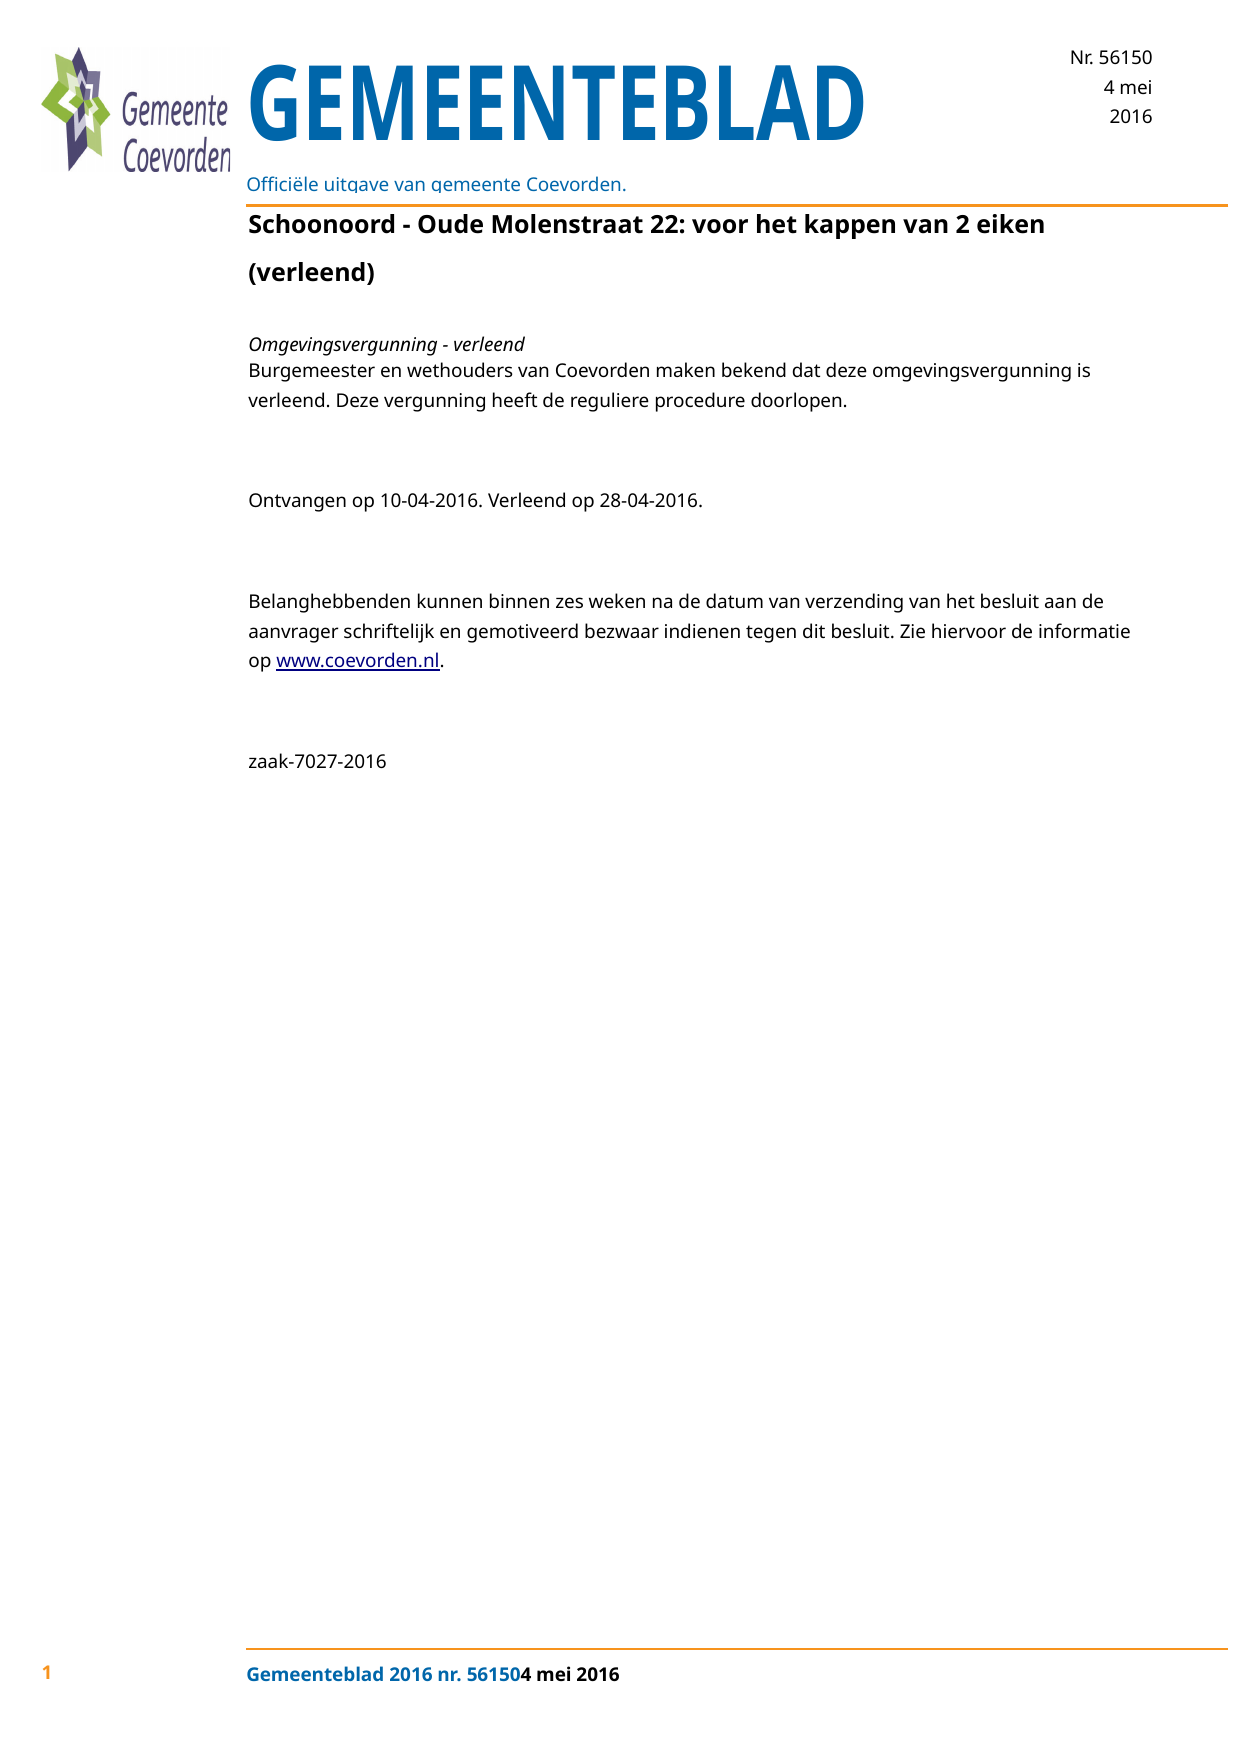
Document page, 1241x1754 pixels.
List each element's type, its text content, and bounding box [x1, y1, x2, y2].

text Ontvangen op 10-04-2016. Verleend op 28-04-2016. [248, 488, 1152, 513]
text Burgemeester en wethouders van Coevorden maken bekend dat deze omgevingsvergunning is verleend. Deze vergunning heeft de reguliere procedure doorlopen. [248, 357, 1152, 412]
text Omgevingsvergunning - verleend [248, 331, 1152, 357]
picture [41, 47, 231, 172]
text zaak-7027-2016 [248, 748, 1152, 774]
text Belanghebbenden kunnen binnen zes weken na de datum van verzending van het besluit aan de aanvrager schriftelijk en gemotiveerd bezwaar indienen tegen dit besluit. Zie hiervoor de informatie op www.coevorden.nl. [248, 588, 1152, 673]
text Schoonoord - Oude Molenstraat 22: voor het kappen van 2 eiken (verleend) [248, 207, 1152, 288]
